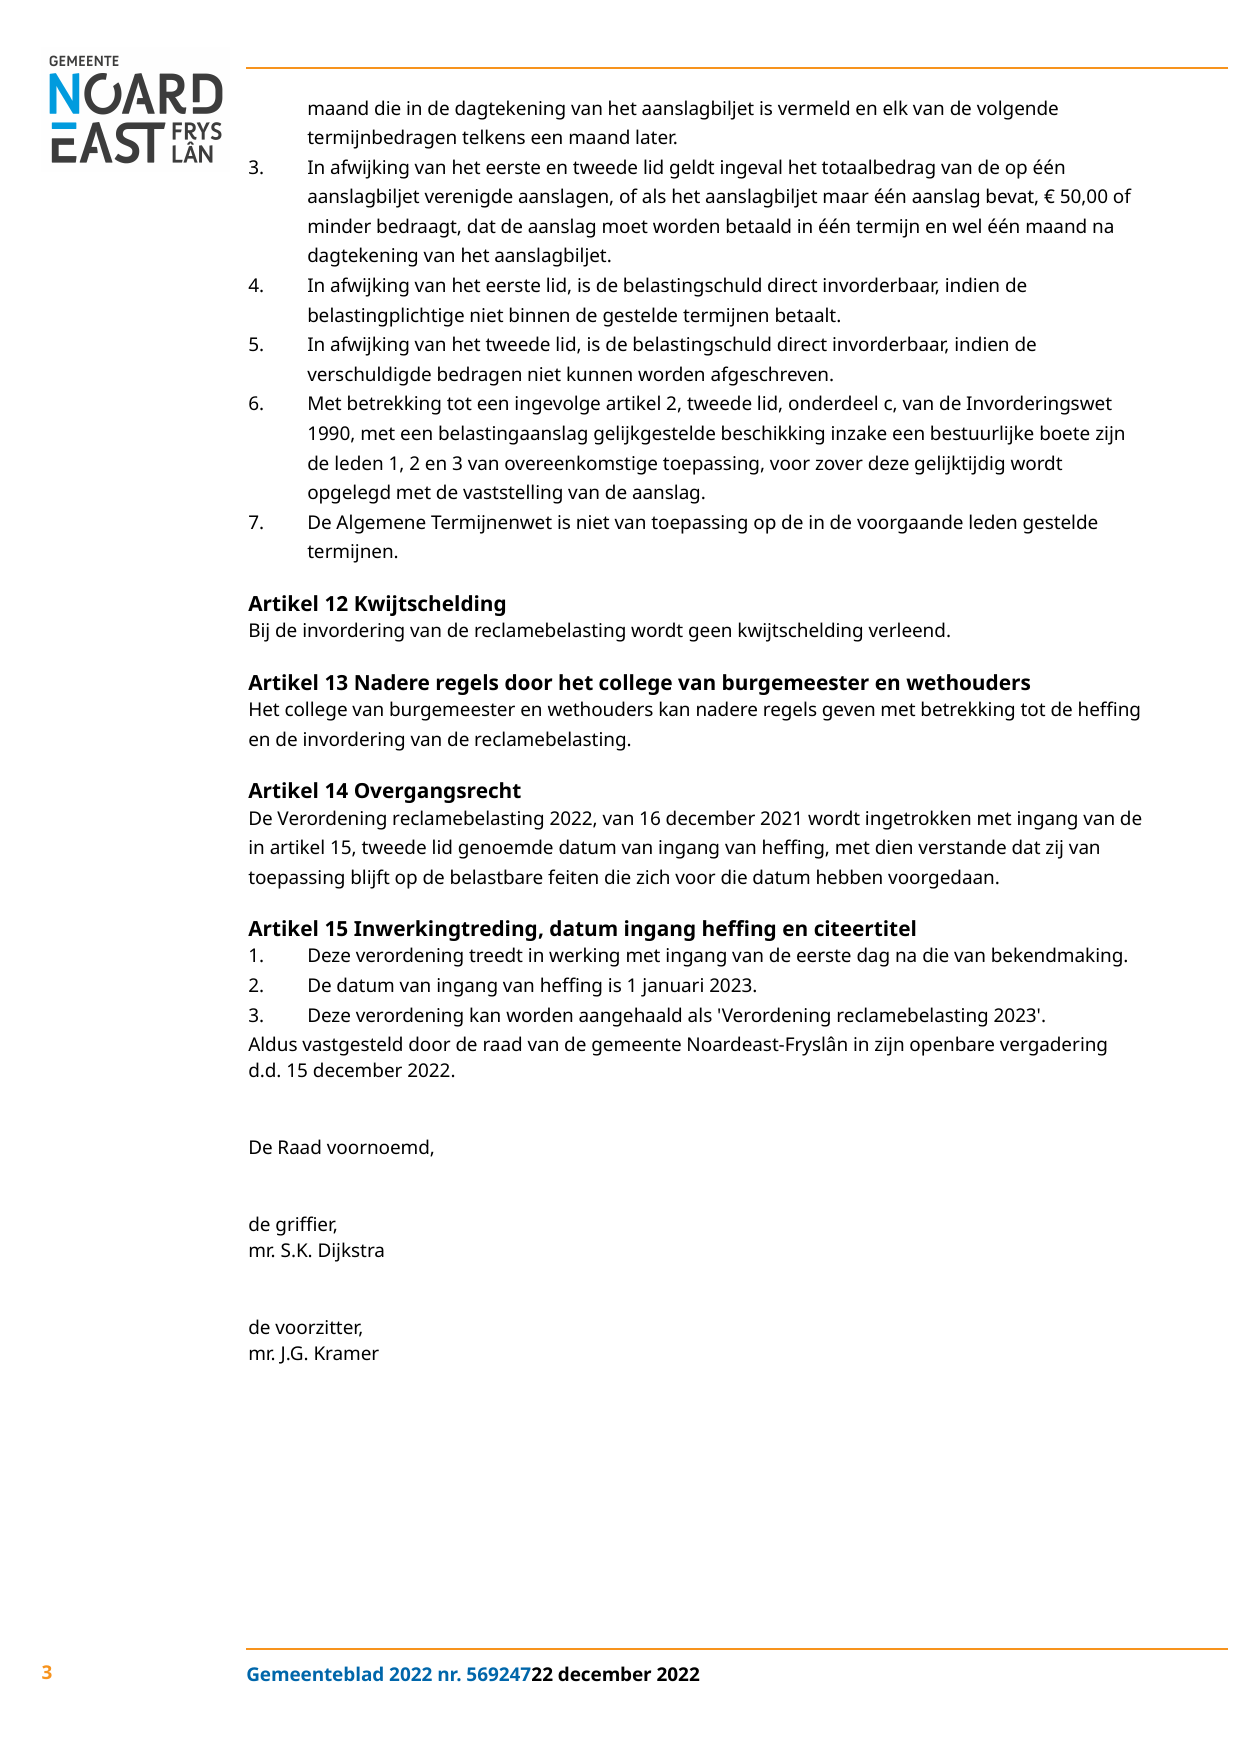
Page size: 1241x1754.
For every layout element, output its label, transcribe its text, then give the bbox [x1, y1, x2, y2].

list Met betrekking tot een ingevolge artikel 2, tweede lid, onderdeel c, van de Invorderingswet 1990, met een belastingaanslag gelijkgestelde beschikking inzake een bestuurlijke boete zijn de leden 1, 2 en 3 van overeenkomstige toepassing, voor zover deze gelijktijdig wordt opgelegd met de vaststelling van de aanslag. [248, 391, 1152, 505]
list Deze verordening kan worden aangehaald als 'Verordening reclamebelasting 2023'. [248, 1002, 1152, 1028]
text de voorzitter, [248, 1314, 1152, 1340]
text Bij de invordering van de reclamebelasting wordt geen kwijtschelding verleend. [248, 617, 1152, 643]
text de griffier, [248, 1212, 1152, 1237]
list In afwijking van het tweede lid, is de belastingschuld direct invorderbaar, indien de verschuldigde bedragen niet kunnen worden afgeschreven. [248, 331, 1152, 387]
list In afwijking van het eerste lid, is de belastingschuld direct invorderbaar, indien de belastingplichtige niet binnen de gestelde termijnen betaalt. [248, 272, 1152, 328]
picture [41, 47, 231, 172]
text mr. S.K. Dijkstra [248, 1237, 1152, 1263]
text De Verordening reclamebelasting 2022, van 16 december 2021 wordt ingetrokken met ingang van de in artikel 15, tweede lid genoemde datum van ingang van heffing, met dien verstande dat zij van toepassing blijft op de belastbare feiten die zich voor die datum hebben voorgedaan. [248, 805, 1152, 889]
text De Raad voornoemd, [248, 1134, 1152, 1160]
text Artikel 12 Kwijtschelding [248, 589, 1152, 617]
text mr. J.G. Kramer [248, 1340, 1152, 1366]
text Het college van burgemeester en wethouders kan nadere regels geven met betrekking tot de heffing en de invordering van de reclamebelasting. [248, 696, 1152, 752]
text Aldus vastgesteld door de raad van de gemeente Noardeast-Fryslân in zijn openbare vergadering [248, 1031, 1152, 1057]
text Artikel 15 Inwerkingtreding, datum ingang heffing en citeertitel [248, 914, 1152, 943]
list In afwijking van het eerste en tweede lid geldt ingeval het totaalbedrag van de op één aanslagbiljet verenigde aanslagen, of als het aanslagbiljet maar één aanslag bevat, € 50,00 of minder bedraagt, dat de aanslag moet worden betaald in één termijn en wel één maand na dagtekening van het aanslagbiljet. [248, 154, 1152, 268]
text d.d. 15 december 2022. [248, 1057, 1152, 1083]
list Deze verordening treedt in werking met ingang van de eerste dag na die van bekendmaking. [248, 943, 1152, 968]
text Artikel 14 Overgangsrecht [248, 776, 1152, 805]
text Artikel 13 Nadere regels door het college van burgemeester en wethouders [248, 668, 1152, 696]
list De datum van ingang van heffing is 1 januari 2023. [248, 972, 1152, 998]
list De Algemene Termijnenwet is niet van toepassing op de in de voorgaande leden gestelde termijnen. [248, 509, 1152, 564]
list maand die in de dagtekening van het aanslagbiljet is vermeld en elk van de volgende termijnbedragen telkens een maand later. [248, 95, 1152, 150]
